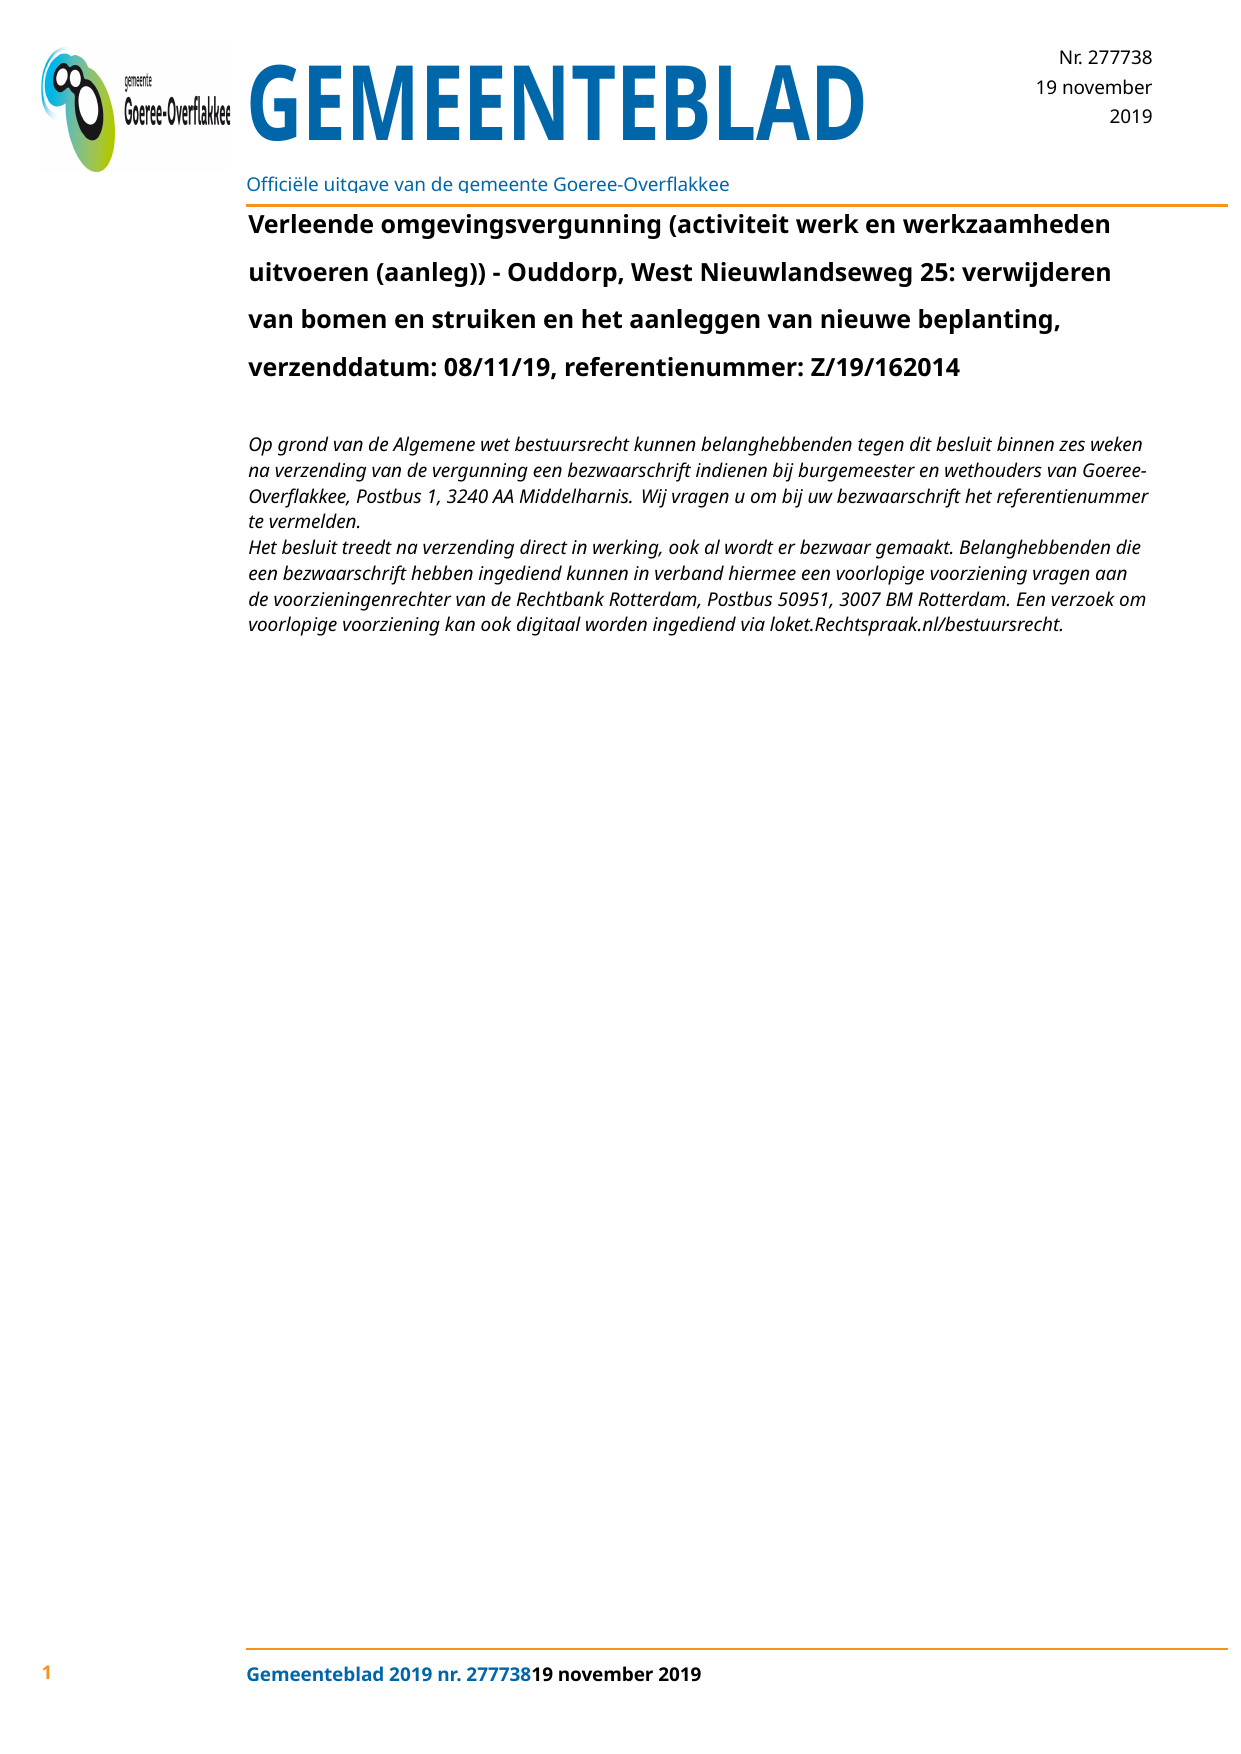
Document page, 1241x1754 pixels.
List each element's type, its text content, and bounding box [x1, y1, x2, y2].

text Verleende omgevingsvergunning (activiteit werk en werkzaamheden uitvoeren (aanleg)) - Ouddorp, West Nieuwlandseweg 25: verwijderen van bomen en struiken en het aanleggen van nieuwe beplanting, verzenddatum: 08/11/19, referentienummer: Z/19/162014 [248, 207, 1152, 384]
text Het besluit treedt na verzending direct in werking, ook al wordt er bezwaar gemaakt. Belanghebbenden die een bezwaarschrift hebben ingediend kunnen in verband hiermee een voorlopige voorziening vragen aan de voorzieningenrechter van de Rechtbank Rotterdam, Postbus 50951, 3007 BM Rotterdam. Een verzoek om voorlopige voorziening kan ook digitaal worden ingediend via loket.Rechtspraak.nl/bestuursrecht. [248, 534, 1152, 637]
picture [41, 47, 231, 172]
text Op grond van de Algemene wet bestuursrecht kunnen belanghebbenden tegen dit besluit binnen zes weken na verzending van de vergunning een bezwaarschrift indienen bij burgemeester en wethouders van Goeree-Overflakkee, Postbus 1, 3240 AA Middelharnis. Wij vragen u om bij uw bezwaarschrift het referentienummer te vermelden. [248, 431, 1152, 534]
